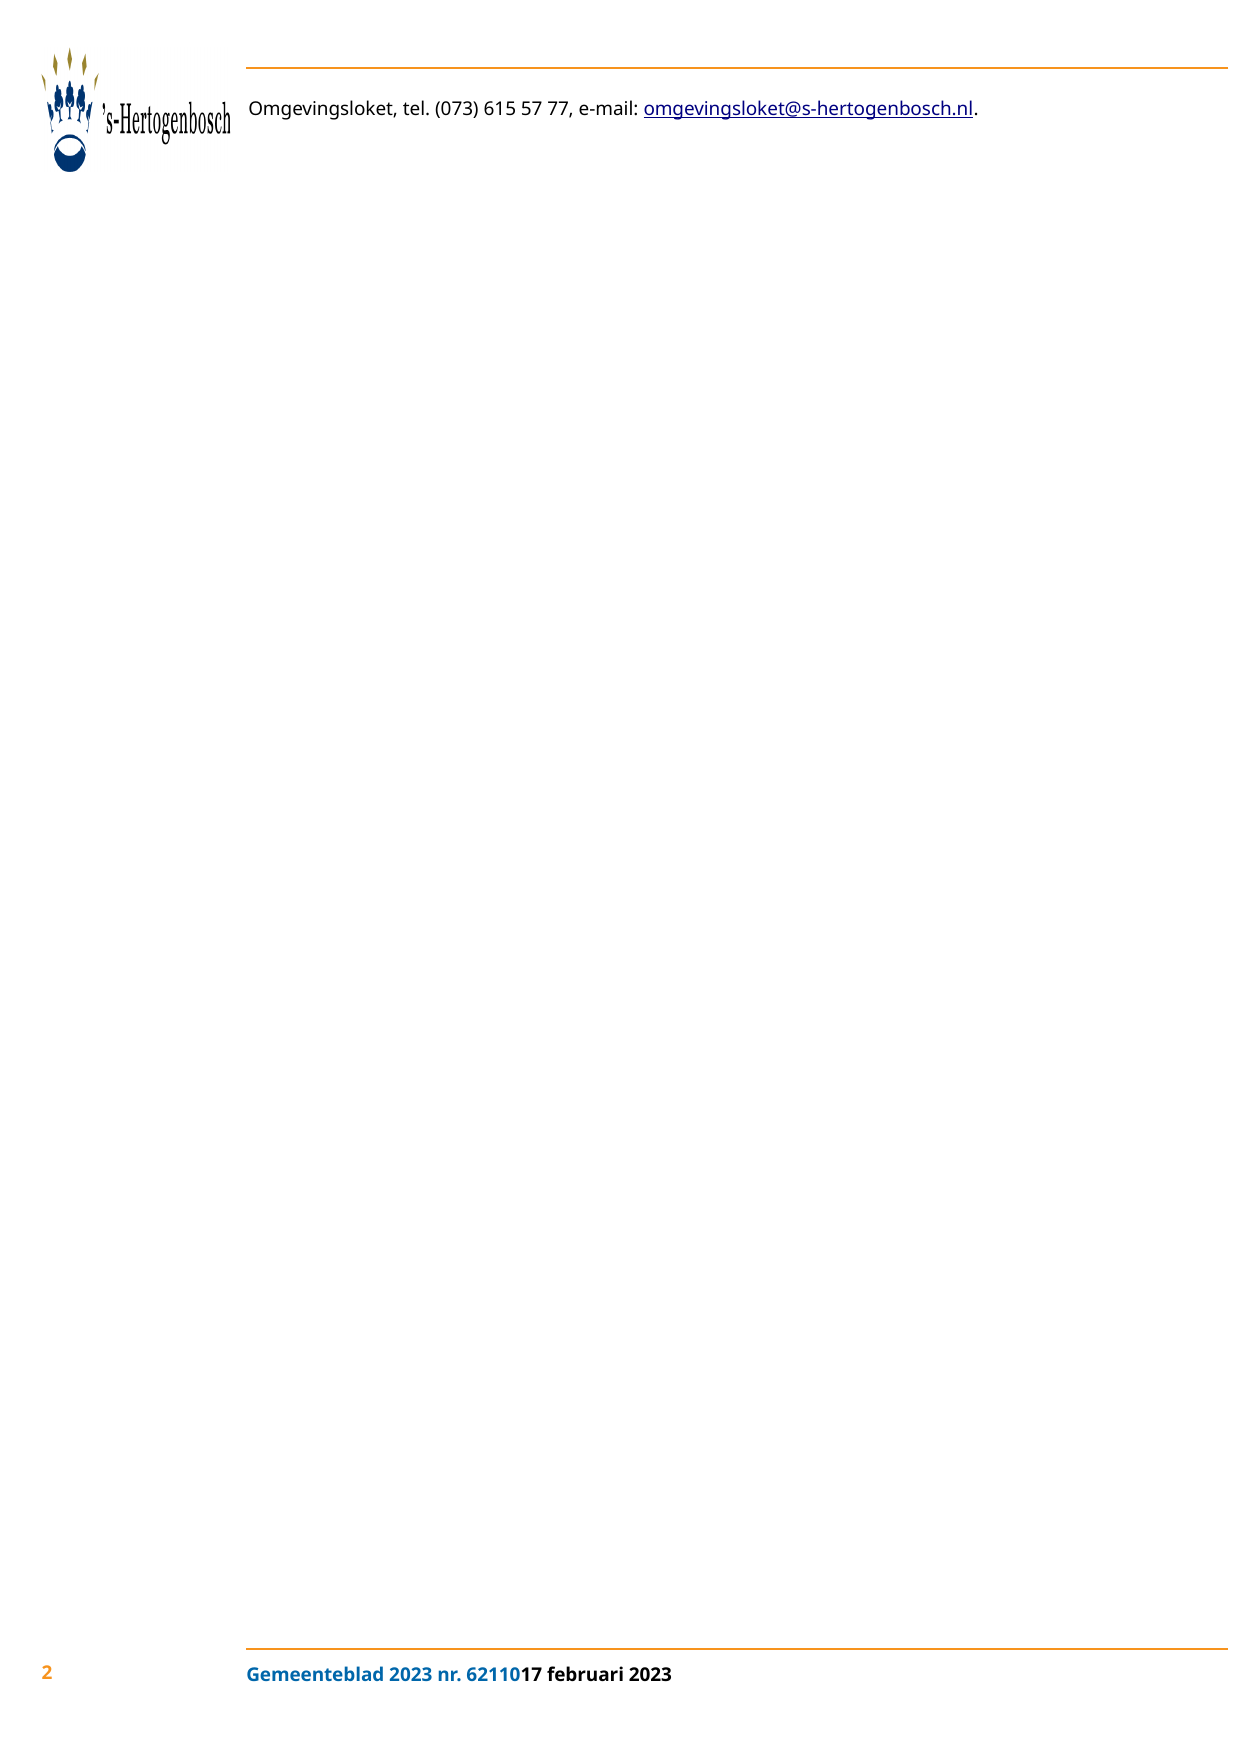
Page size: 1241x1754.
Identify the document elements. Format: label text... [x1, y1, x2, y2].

text Omgevingsloket, tel. (073) 615 57 77, e-mail: omgevingsloket@s-hertogenbosch.nl. [248, 95, 1152, 121]
picture [41, 47, 231, 172]
